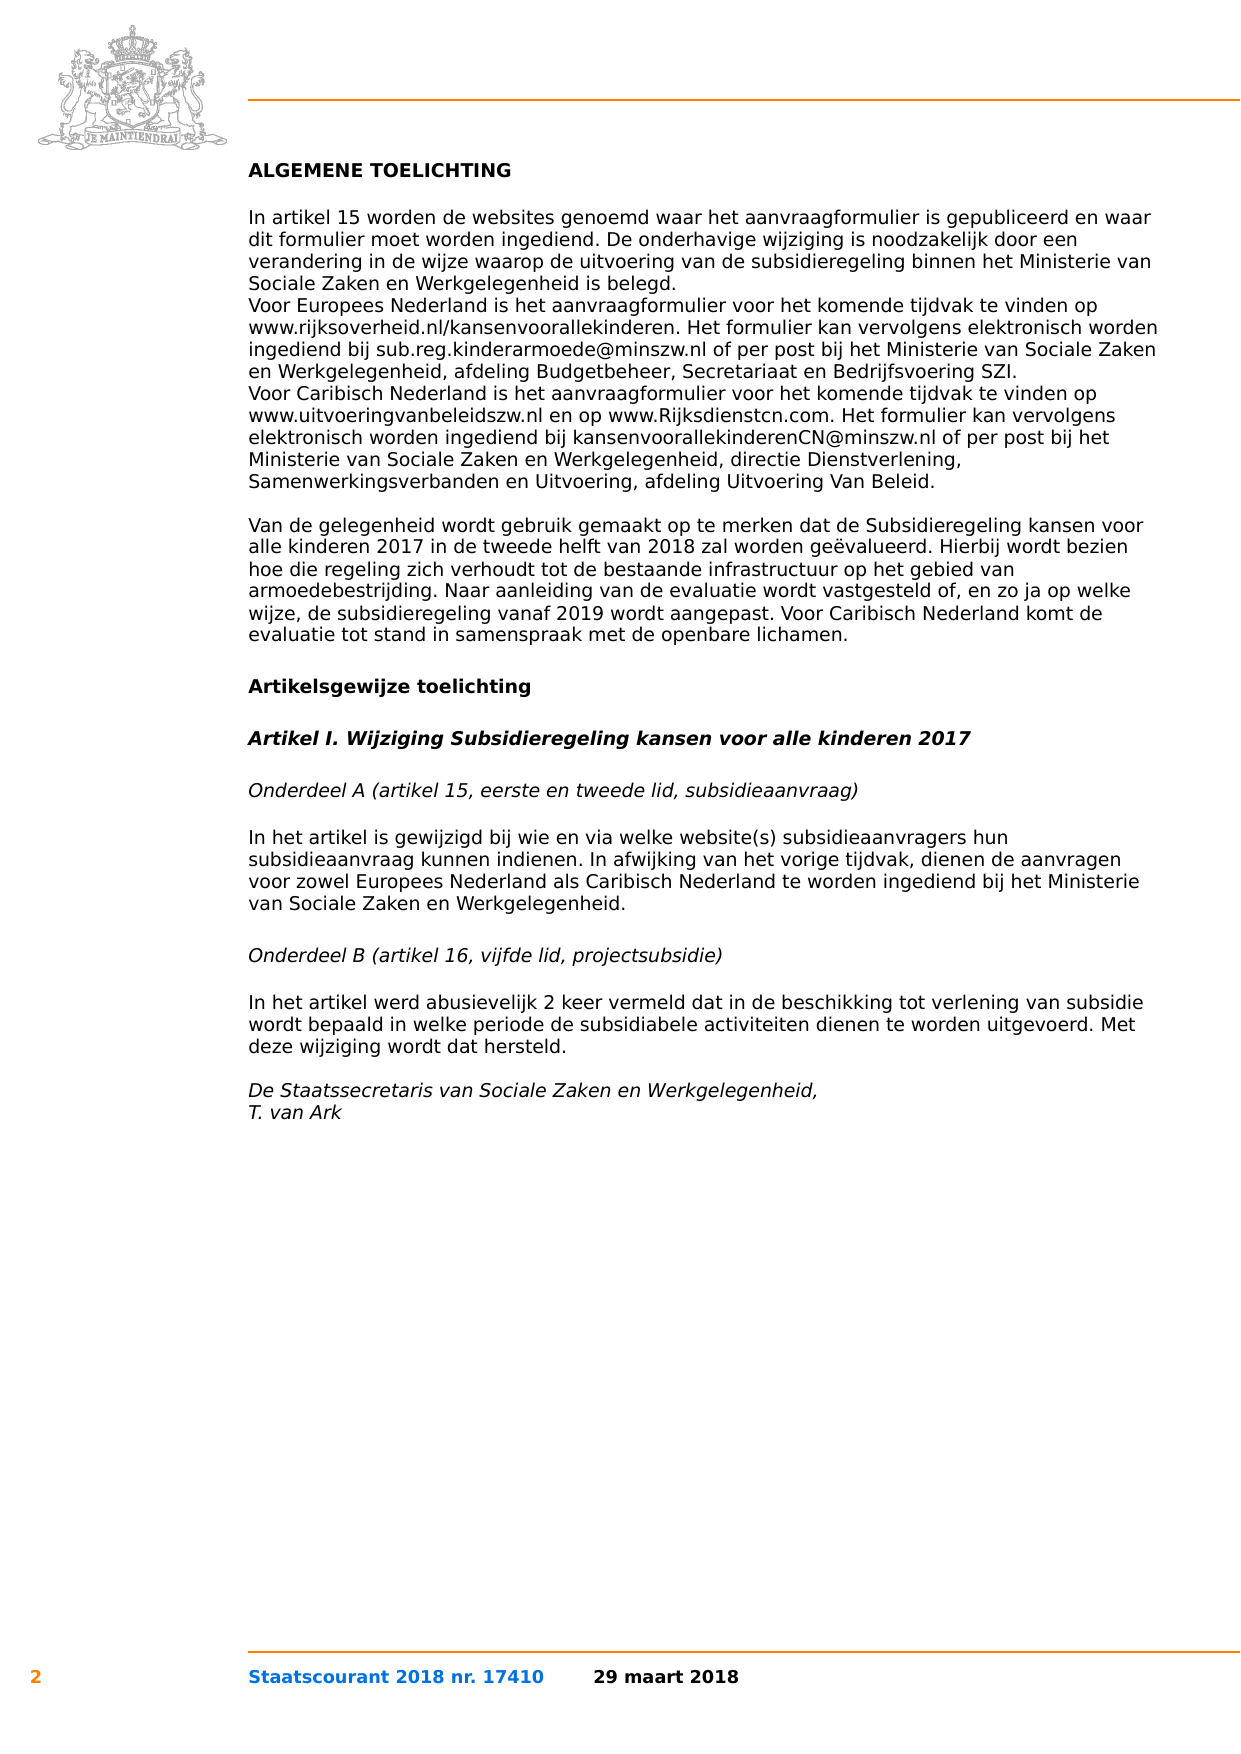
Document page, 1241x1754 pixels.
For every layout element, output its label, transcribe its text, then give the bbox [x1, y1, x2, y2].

text Van de gelegenheid wordt gebruik gemaakt op te merken dat de Subsidieregeling kansen voor alle kinderen 2017 in de tweede helft van 2018 zal worden geëvalueerd. Hierbij wordt bezien hoe die regeling zich verhoudt tot de bestaande infrastructuur op het gebied van armoedebestrijding. Naar aanleiding van de evaluatie wordt vastgesteld of, en zo ja op welke wijze, de subsidieregeling vanaf 2019 wordt aangepast. Voor Caribisch Nederland komt de evaluatie tot stand in samenspraak met de openbare lichamen. [248, 514, 1163, 646]
text De Staatssecretaris van Sociale Zaken en Werkgelegenheid, T. van Ark [248, 1080, 1163, 1124]
text Voor Europees Nederland is het aanvraagformulier voor het komende tijdvak te vinden op www.rijksoverheid.nl/kansenvoorallekinderen. Het formulier kan vervolgens elektronisch worden ingediend bij sub.reg.kinderarmoede@minszw.nl of per post bij het Ministerie van Sociale Zaken en Werkgelegenheid, afdeling Budgetbeheer, Secretariaat en Bedrijfsvoering SZI. [248, 295, 1163, 383]
text In het artikel is gewijzigd bij wie en via welke website(s) subsidieaanvragers hun subsidieaanvraag kunnen indienen. In afwijking van het vorige tijdvak, dienen de aanvragen voor zowel Europees Nederland als Caribisch Nederland te worden ingediend bij het Ministerie van Sociale Zaken en Werkgelegenheid. [248, 827, 1163, 915]
subtitle Artikel I. Wijziging Subsidieregeling kansen voor alle kinderen 2017 [248, 728, 1163, 750]
text Voor Caribisch Nederland is het aanvraagformulier voor het komende tijdvak te vinden op www.uitvoeringvanbeleidszw.nl en op www.Rijksdienstcn.com. Het formulier kan vervolgens elektronisch worden ingediend bij kansenvoorallekinderenCN@minszw.nl of per post bij het Ministerie van Sociale Zaken en Werkgelegenheid, directie Dienstverlening, Samenwerkingsverbanden en Uitvoering, afdeling Uitvoering Van Beleid. [248, 383, 1163, 493]
subtitle ALGEMENE TOELICHTING [248, 160, 1163, 182]
text In artikel 15 worden de websites genoemd waar het aanvraagformulier is gepubliceerd en waar dit formulier moet worden ingediend. De onderhavige wijziging is noodzakelijk door een verandering in de wijze waarop de uitvoering van de subsidieregeling binnen het Ministerie van Sociale Zaken en Werkgelegenheid is belegd. [248, 207, 1163, 295]
subtitle Artikelsgewijze toelichting [248, 676, 1163, 698]
subtitle Onderdeel B (artikel 16, vijfde lid, projectsubsidie) [248, 945, 1163, 967]
text In het artikel werd abusievelijk 2 keer vermeld dat in de beschikking tot verlening van subsidie wordt bepaald in welke periode de subsidiabele activiteiten dienen te worden uitgevoerd. Met deze wijziging wordt dat hersteld. [248, 992, 1163, 1058]
subtitle Onderdeel A (artikel 15, eerste en tweede lid, subsidieaanvraag) [248, 780, 1163, 802]
picture [38, 25, 227, 150]
